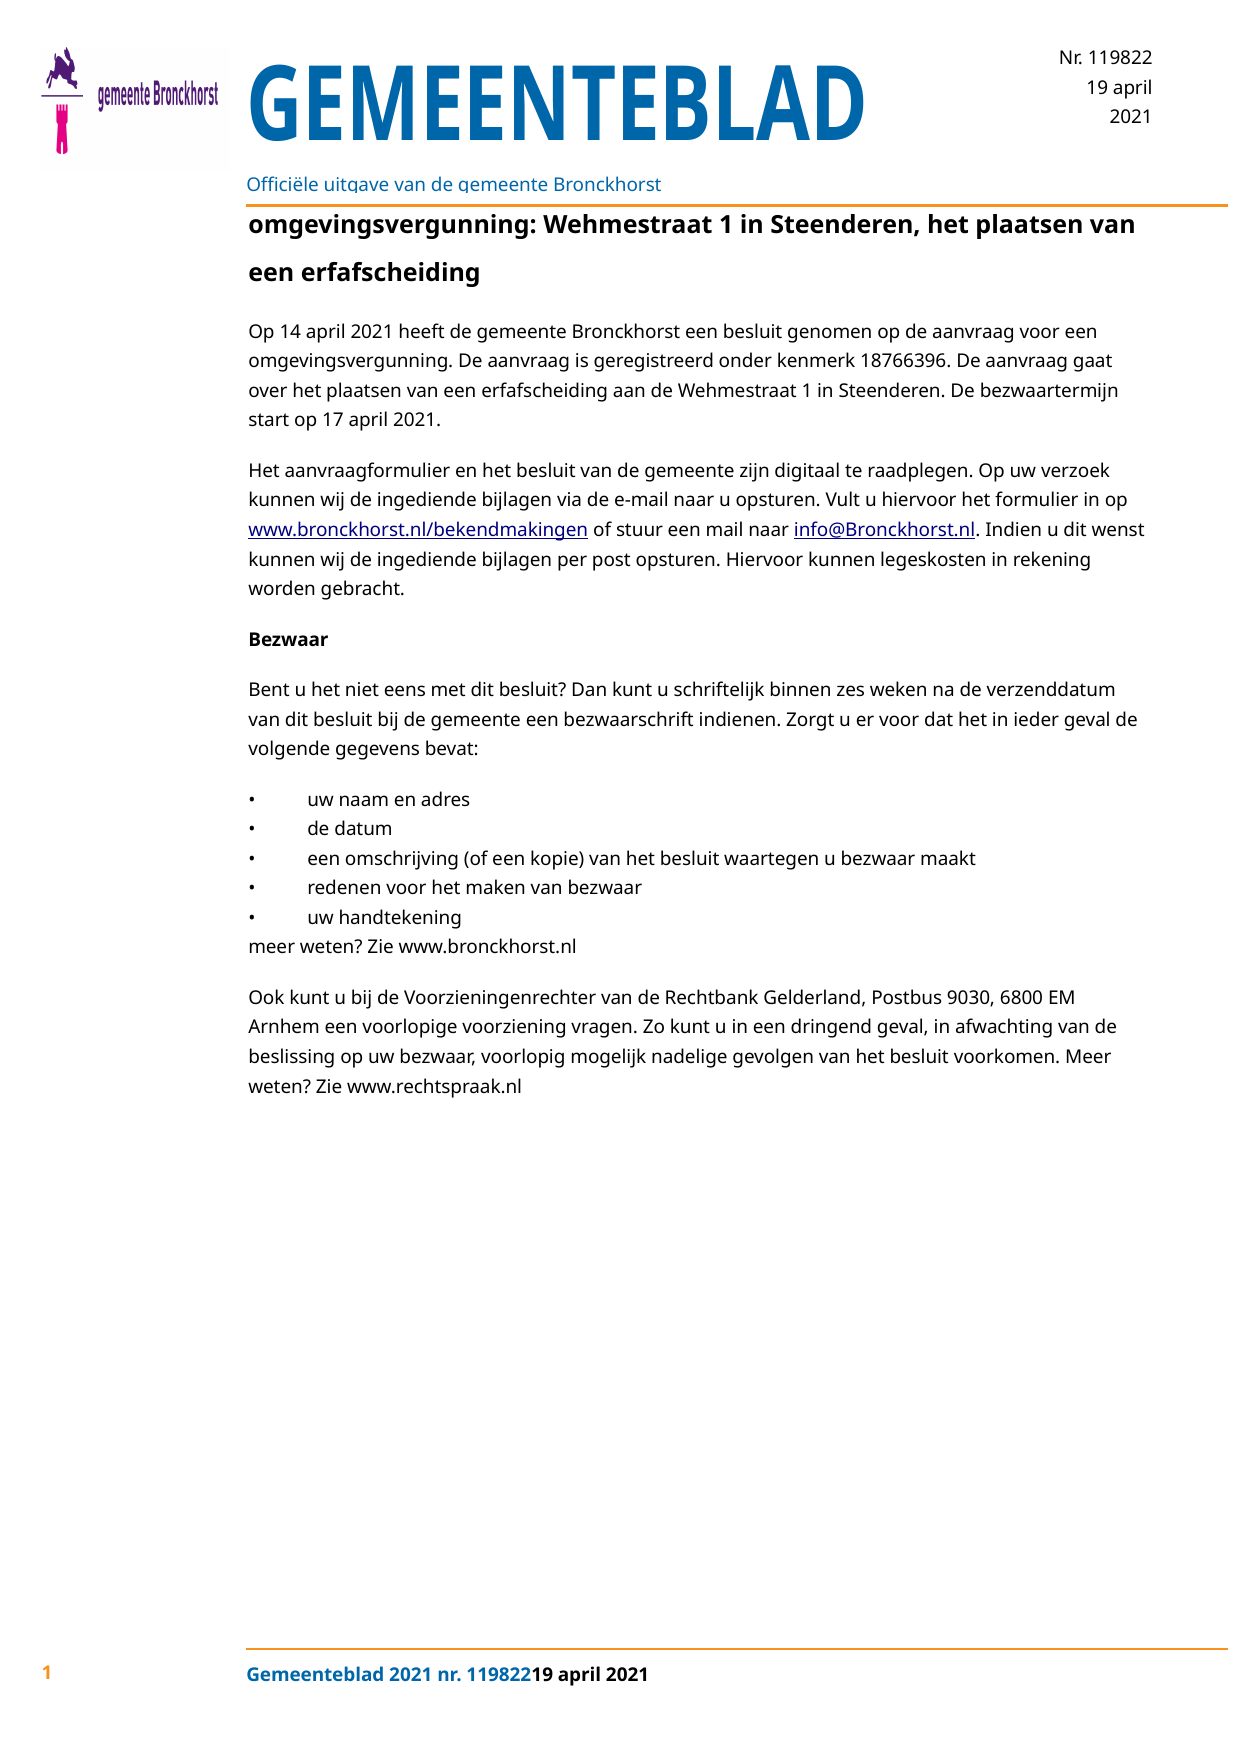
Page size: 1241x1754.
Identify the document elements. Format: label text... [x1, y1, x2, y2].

text Bent u het niet eens met dit besluit? Dan kunt u schriftelijk binnen zes weken na de verzenddatum van dit besluit bij de gemeente een bezwaarschrift indienen. Zorgt u er voor dat het in ieder geval de volgende gegevens bevat: [248, 676, 1152, 761]
text Ook kunt u bij de Voorzieningenrechter van de Rechtbank Gelderland, Postbus 9030, 6800 EM Arnhem een voorlopige voorziening vragen. Zo kunt u in een dringend geval, in afwachting van de beslissing op uw bezwaar, voorlopig mogelijk nadelige gevolgen van het besluit voorkomen. Meer weten? Zie www.rechtspraak.nl [248, 984, 1152, 1099]
list de datum [248, 815, 1152, 841]
picture [41, 47, 231, 172]
list redenen voor het maken van bezwaar [248, 874, 1152, 900]
list een omschrijving (of een kopie) van het besluit waartegen u bezwaar maakt [248, 845, 1152, 871]
text Op 14 april 2021 heeft de gemeente Bronckhorst een besluit genomen op de aanvraag voor een omgevingsvergunning. De aanvraag is geregistreerd onder kenmerk 18766396. De aanvraag gaat over het plaatsen van een erfafscheiding aan de Wehmestraat 1 in Steenderen. De bezwaartermijn start op 17 april 2021. [248, 318, 1152, 432]
text Bezwaar [248, 626, 1152, 652]
list uw naam en adres [248, 786, 1152, 812]
text omgevingsvergunning: Wehmestraat 1 in Steenderen, het plaatsen van een erfafscheiding [248, 207, 1152, 288]
text Het aanvraagformulier en het besluit van de gemeente zijn digitaal te raadplegen. Op uw verzoek kunnen wij de ingediende bijlagen via de e-mail naar u opsturen. Vult u hiervoor het formulier in op www.bronckhorst.nl/bekendmakingen of stuur een mail naar info@Bronckhorst.nl. Indien u dit wenst kunnen wij de ingediende bijlagen per post opsturen. Hiervoor kunnen legeskosten in rekening worden gebracht. [248, 457, 1152, 601]
text meer weten? Zie www.bronckhorst.nl [248, 934, 1152, 959]
list uw handtekening [248, 904, 1152, 930]
